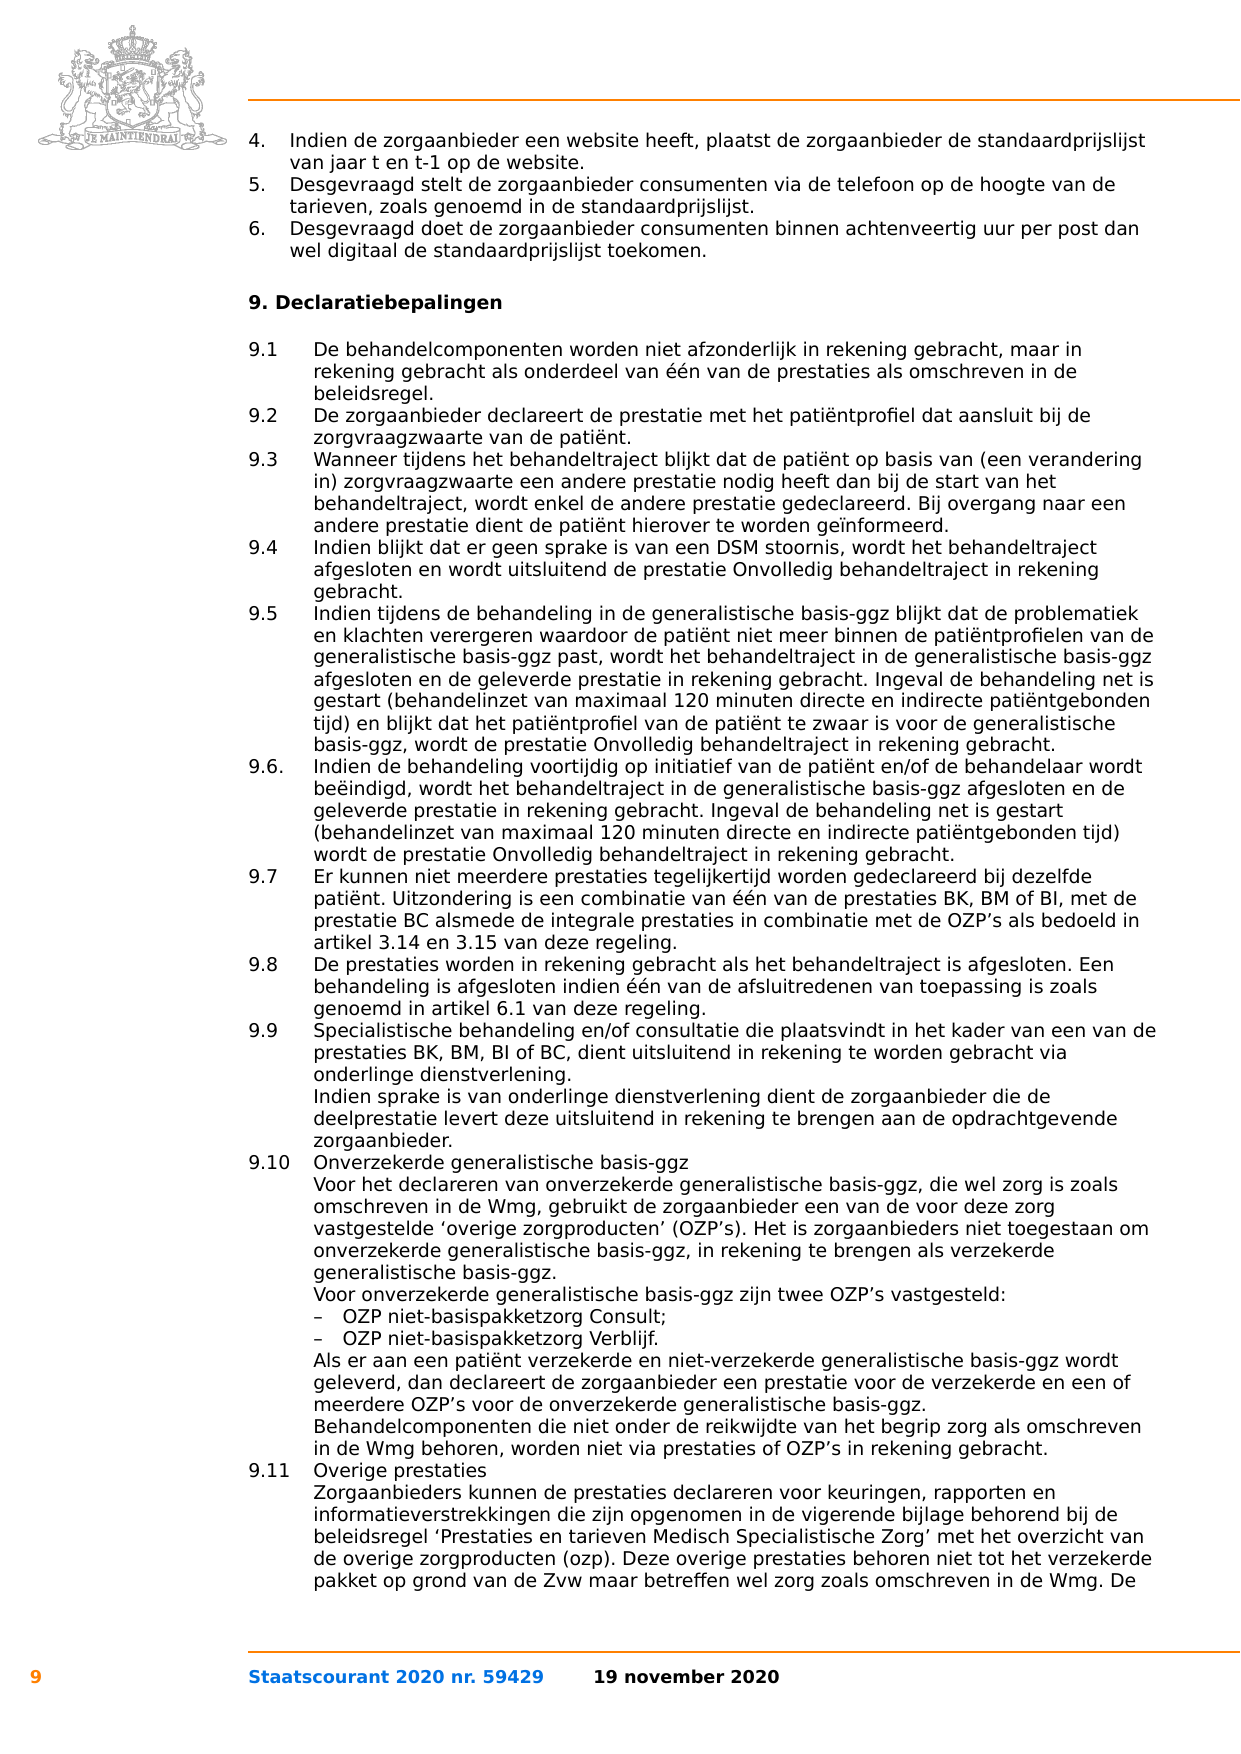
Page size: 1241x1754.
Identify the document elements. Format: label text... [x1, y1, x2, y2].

text 9.2 De zorgaanbieder declareert de prestatie met het patiëntprofiel dat aansluit bij de zorgvraagzwaarte van de patiënt. [248, 405, 1163, 449]
text Zorgaanbieders kunnen de prestaties declareren voor keuringen, rapporten en informatieverstrekkingen die zijn opgenomen in de vigerende bijlage behorend bij de beleidsregel ‘Prestaties en tarieven Medisch Specialistische Zorg’ met het overzicht van de overige zorgproducten (ozp). Deze overige prestaties behoren niet tot het verzekerde pakket op grond van de Zvw maar betreffen wel zorg zoals omschreven in de Wmg. De [313, 1482, 1163, 1592]
text – OZP niet-basispakketzorg Verblijf. [313, 1328, 1163, 1350]
text – OZP niet-basispakketzorg Consult; [313, 1306, 1163, 1328]
picture [38, 25, 227, 150]
text 9.4 Indien blijkt dat er geen sprake is van een DSM stoornis, wordt het behandeltraject afgesloten en wordt uitsluitend de prestatie Onvolledig behandeltraject in rekening gebracht. [248, 537, 1163, 602]
text Voor onverzekerde generalistische basis-ggz zijn twee OZP’s vastgesteld: [313, 1284, 1163, 1306]
text 9.10 Onverzekerde generalistische basis-ggz [248, 1152, 1163, 1174]
text Voor het declareren van onverzekerde generalistische basis-ggz, die wel zorg is zoals omschreven in de Wmg, gebruikt de zorgaanbieder een van de voor deze zorg vastgestelde ‘overige zorgproducten’ (OZP’s). Het is zorgaanbieders niet toegestaan om onverzekerde generalistische basis-ggz, in rekening te brengen als verzekerde generalistische basis-ggz. [313, 1174, 1163, 1284]
text 9.6. Indien de behandeling voortijdig op initiatief van de patiënt en/of de behandelaar wordt beëindigd, wordt het behandeltraject in de generalistische basis-ggz afgesloten en de geleverde prestatie in rekening gebracht. Ingeval de behandeling net is gestart (behandelinzet van maximaal 120 minuten directe en indirecte patiëntgebonden tijd) wordt de prestatie Onvolledig behandeltraject in rekening gebracht. [248, 756, 1163, 866]
text Indien sprake is van onderlinge dienstverlening dient de zorgaanbieder die de deelprestatie levert deze uitsluitend in rekening te brengen aan de opdrachtgevende zorgaanbieder. [313, 1086, 1163, 1152]
text 6. Desgevraagd doet de zorgaanbieder consumenten binnen achtenveertig uur per post dan wel digitaal de standaardprijslijst toekomen. [248, 218, 1163, 262]
text Behandelcomponenten die niet onder de reikwijdte van het begrip zorg als omschreven in de Wmg behoren, worden niet via prestaties of OZP’s in rekening gebracht. [313, 1416, 1163, 1460]
text 9.11 Overige prestaties [248, 1460, 1163, 1482]
text 9.9 Specialistische behandeling en/of consultatie die plaatsvindt in het kader van een van de prestaties BK, BM, BI of BC, dient uitsluitend in rekening te worden gebracht via onderlinge dienstverlening. [248, 1020, 1163, 1086]
text 4. Indien de zorgaanbieder een website heeft, plaatst de zorgaanbieder de standaardprijslijst van jaar t en t-1 op de website. [248, 130, 1163, 174]
subtitle 9. Declaratiebepalingen [248, 292, 1163, 314]
text Als er aan een patiënt verzekerde en niet-verzekerde generalistische basis-ggz wordt geleverd, dan declareert de zorgaanbieder een prestatie voor de verzekerde en een of meerdere OZP’s voor de onverzekerde generalistische basis-ggz. [313, 1350, 1163, 1416]
text 5. Desgevraagd stelt de zorgaanbieder consumenten via de telefoon op de hoogte van de tarieven, zoals genoemd in de standaardprijslijst. [248, 174, 1163, 218]
text 9.7 Er kunnen niet meerdere prestaties tegelijkertijd worden gedeclareerd bij dezelfde patiënt. Uitzondering is een combinatie van één van de prestaties BK, BM of BI, met de prestatie BC alsmede de integrale prestaties in combinatie met de OZP’s als bedoeld in artikel 3.14 en 3.15 van deze regeling. [248, 866, 1163, 954]
text 9.5 Indien tijdens de behandeling in de generalistische basis-ggz blijkt dat de problematiek en klachten verergeren waardoor de patiënt niet meer binnen de patiëntprofielen van de generalistische basis-ggz past, wordt het behandeltraject in de generalistische basis-ggz afgesloten en de geleverde prestatie in rekening gebracht. Ingeval de behandeling net is gestart (behandelinzet van maximaal 120 minuten directe en indirecte patiëntgebonden tijd) en blijkt dat het patiëntprofiel van de patiënt te zwaar is voor de generalistische basis-ggz, wordt de prestatie Onvolledig behandeltraject in rekening gebracht. [248, 602, 1163, 756]
text 9.1 De behandelcomponenten worden niet afzonderlijk in rekening gebracht, maar in rekening gebracht als onderdeel van één van de prestaties als omschreven in de beleidsregel. [248, 339, 1163, 405]
text 9.8 De prestaties worden in rekening gebracht als het behandeltraject is afgesloten. Een behandeling is afgesloten indien één van de afsluitredenen van toepassing is zoals genoemd in artikel 6.1 van deze regeling. [248, 954, 1163, 1020]
text 9.3 Wanneer tijdens het behandeltraject blijkt dat de patiënt op basis van (een verandering in) zorgvraagzwaarte een andere prestatie nodig heeft dan bij de start van het behandeltraject, wordt enkel de andere prestatie gedeclareerd. Bij overgang naar een andere prestatie dient de patiënt hierover te worden geïnformeerd. [248, 449, 1163, 537]
